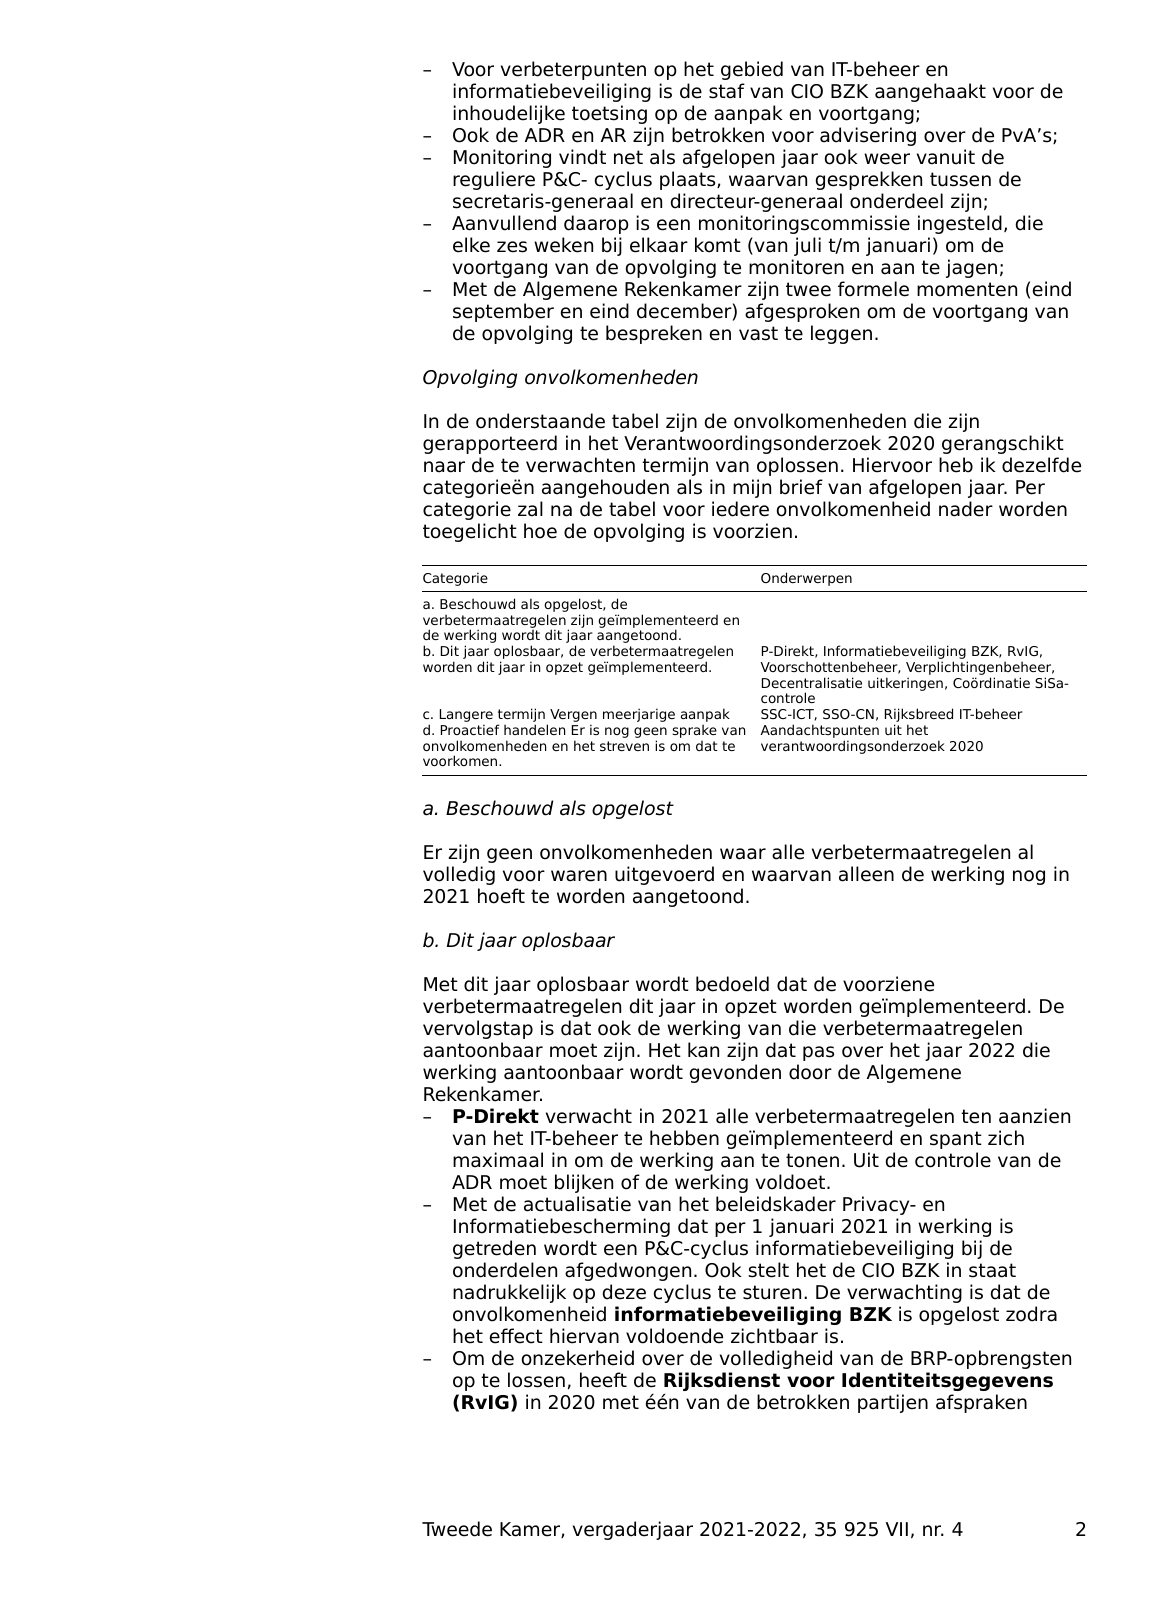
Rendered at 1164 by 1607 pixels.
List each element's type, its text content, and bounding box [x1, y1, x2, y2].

subtitle Opvolging onvolkomenheden [422, 367, 1087, 389]
table_cell d. Proactief handelen Er is nog geen sprake van onvolkomenheden en het streven is om dat te voorkomen. [422, 723, 754, 774]
text In de onderstaande tabel zijn de onvolkomenheden die zijn gerapporteerd in het Verantwoordingsonderzoek 2020 gerangschikt naar de te verwachten termijn van oplossen. Hiervoor heb ik dezelfde categorieën aangehouden als in mijn brief van afgelopen jaar. Per categorie zal na de tabel voor iedere onvolkomenheid nader worden toegelicht hoe de opvolging is voorzien. [422, 411, 1087, 543]
table_cell [754, 592, 1087, 644]
text – Ook de ADR en AR zijn betrokken voor advisering over de PvA’s; [422, 125, 1087, 147]
text – Met de actualisatie van het beleidskader Privacy- en Informatiebescherming dat per 1 januari 2021 in werking is getreden wordt een P&C-cyclus informatiebeveiliging bij de onderdelen afgedwongen. Ook stelt het de CIO BZK in staat nadrukkelijk op deze cyclus te sturen. De verwachting is dat de onvolkomenheid informatiebeveiliging BZK is opgelost zodra het effect hiervan voldoende zichtbaar is. [422, 1194, 1087, 1348]
subtitle a. Beschouwd als opgelost [422, 798, 1087, 820]
table_cell c. Langere termijn Vergen meerjarige aanpak [422, 707, 754, 723]
table_cell a. Beschouwd als opgelost, de verbetermaatregelen zijn geïmplementeerd en de werking wordt dit jaar aangetoond. [422, 592, 754, 644]
table_cell P-Direkt, Informatiebeveiliging BZK, RvIG, Voorschottenbeheer, Verplichtingenbeheer, Decentralisatie uitkeringen, Coördinatie SiSa-controle [754, 644, 1087, 707]
text – Met de Algemene Rekenkamer zijn twee formele momenten (eind september en eind december) afgesproken om de voortgang van de opvolging te bespreken en vast te leggen. [422, 279, 1087, 345]
table_cell b. Dit jaar oplosbaar, de verbetermaatregelen worden dit jaar in opzet geïmplementeerd. [422, 644, 754, 707]
text – P-Direkt verwacht in 2021 alle verbetermaatregelen ten aanzien van het IT-beheer te hebben geïmplementeerd en spant zich maximaal in om de werking aan te tonen. Uit de controle van de ADR moet blijken of de werking voldoet. [422, 1106, 1087, 1194]
table_cell Aandachtspunten uit het verantwoordingsonderzoek 2020 [754, 723, 1087, 774]
text – Aanvullend daarop is een monitoringscommissie ingesteld, die elke zes weken bij elkaar komt (van juli t/m januari) om de voortgang van de opvolging te monitoren en aan te jagen; [422, 213, 1087, 279]
table_header Categorie [422, 566, 754, 591]
text Met dit jaar oplosbaar wordt bedoeld dat de voorziene verbetermaatregelen dit jaar in opzet worden geïmplementeerd. De vervolgstap is dat ook de werking van die verbetermaatregelen aantoonbaar moet zijn. Het kan zijn dat pas over het jaar 2022 die werking aantoonbaar wordt gevonden door de Algemene Rekenkamer. [422, 974, 1087, 1106]
subtitle b. Dit jaar oplosbaar [422, 930, 1087, 952]
text – Om de onzekerheid over de volledigheid van de BRP-opbrengsten op te lossen, heeft de Rijksdienst voor Identiteitsgegevens (RvIG) in 2020 met één van de betrokken partijen afspraken [422, 1348, 1087, 1414]
table_header Onderwerpen [754, 566, 1087, 591]
text – Voor verbeterpunten op het gebied van IT-beheer en informatiebeveiliging is de staf van CIO BZK aangehaakt voor de inhoudelijke toetsing op de aanpak en voortgang; [422, 59, 1087, 125]
text – Monitoring vindt net als afgelopen jaar ook weer vanuit de reguliere P&C- cyclus plaats, waarvan gesprekken tussen de secretaris-generaal en directeur-generaal onderdeel zijn; [422, 147, 1087, 213]
text Er zijn geen onvolkomenheden waar alle verbetermaatregelen al volledig voor waren uitgevoerd en waarvan alleen de werking nog in 2021 hoeft te worden aangetoond. [422, 842, 1087, 908]
table_cell SSC-ICT, SSO-CN, Rijksbreed IT-beheer [754, 707, 1087, 723]
